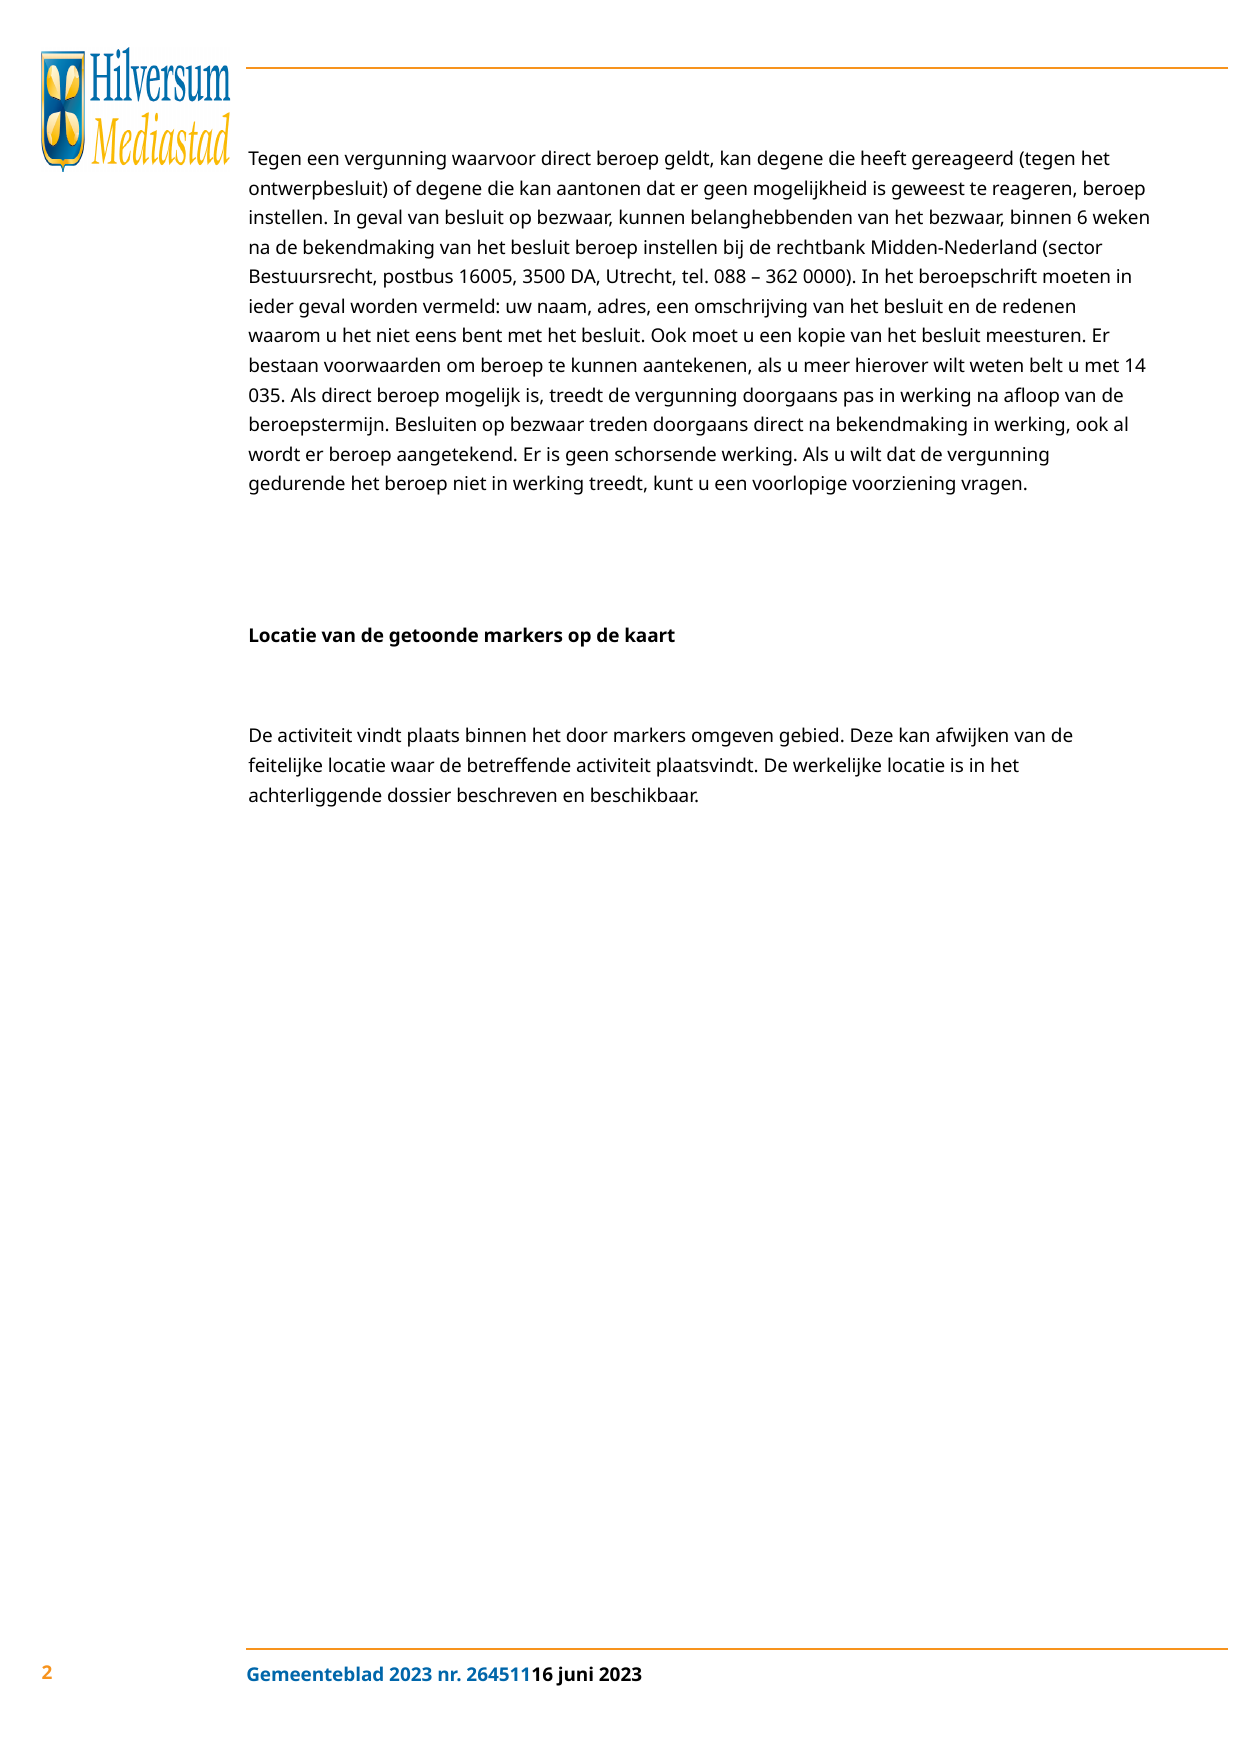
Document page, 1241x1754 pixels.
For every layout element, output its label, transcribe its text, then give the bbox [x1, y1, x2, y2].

text Locatie van de getoonde markers op de kaart [248, 622, 1152, 648]
text Tegen een vergunning waarvoor direct beroep geldt, kan degene die heeft gereageerd (tegen het ontwerpbesluit) of degene die kan aantonen dat er geen mogelijkheid is geweest te reageren, beroep instellen. In geval van besluit op bezwaar, kunnen belanghebbenden van het bezwaar, binnen 6 weken na de bekendmaking van het besluit beroep instellen bij de rechtbank Midden-Nederland (sector Bestuursrecht, postbus 16005, 3500 DA, Utrecht, tel. 088 – 362 0000). In het beroepschrift moeten in ieder geval worden vermeld: uw naam, adres, een omschrijving van het besluit en de redenen waarom u het niet eens bent met het besluit. Ook moet u een kopie van het besluit meesturen. Er bestaan voorwaarden om beroep te kunnen aantekenen, als u meer hierover wilt weten belt u met 14 035. Als direct beroep mogelijk is, treedt de vergunning doorgaans pas in werking na afloop van de beroepstermijn. Besluiten op bezwaar treden doorgaans direct na bekendmaking in werking, ook al wordt er beroep aangetekend. Er is geen schorsende werking. Als u wilt dat de vergunning gedurende het beroep niet in werking treedt, kunt u een voorlopige voorziening vragen. [248, 145, 1152, 496]
text De activiteit vindt plaats binnen het door markers omgeven gebied. Deze kan afwijken van de feitelijke locatie waar de betreffende activiteit plaatsvindt. De werkelijke locatie is in het achterliggende dossier beschreven en beschikbaar. [248, 723, 1152, 808]
picture [41, 47, 231, 172]
